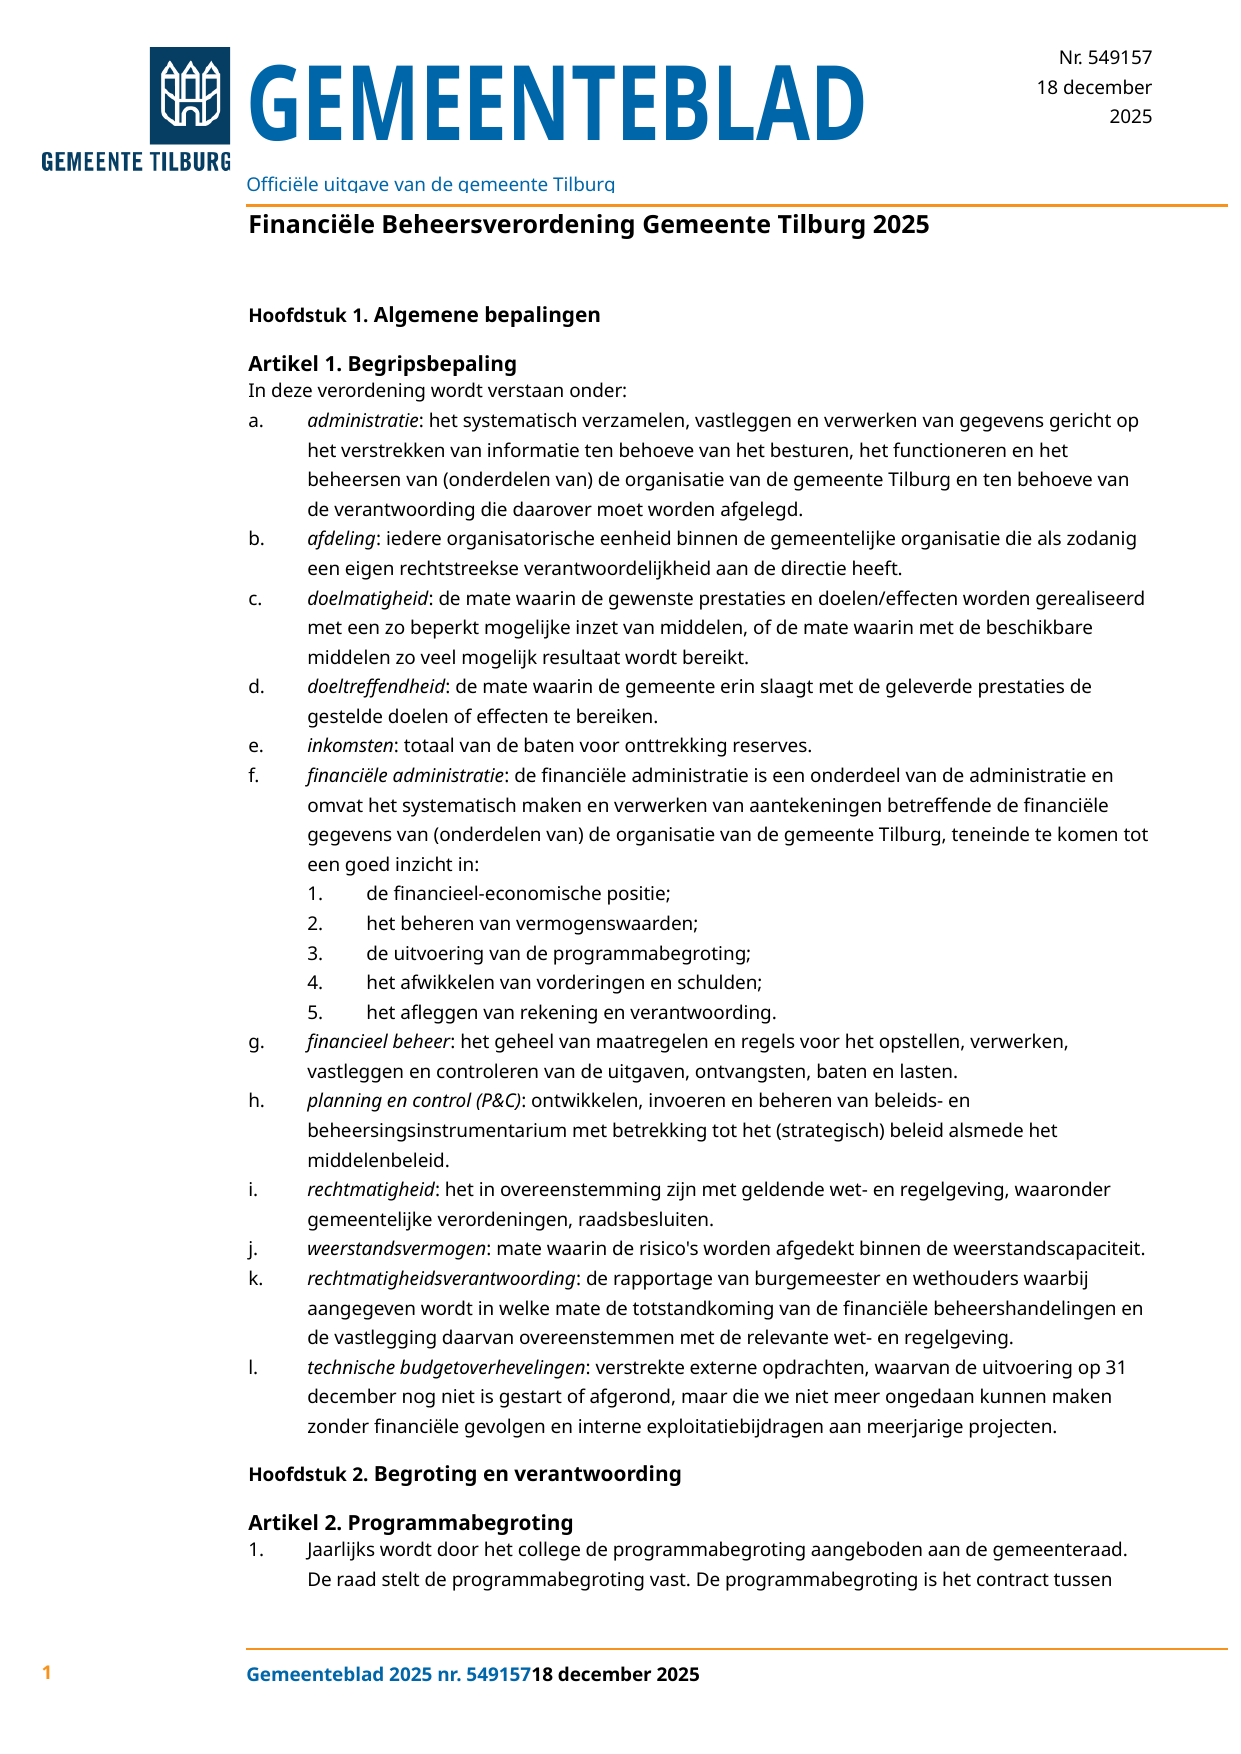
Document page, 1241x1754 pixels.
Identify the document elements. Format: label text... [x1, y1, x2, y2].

list inkomsten: totaal van de baten voor onttrekking reserves. [248, 733, 1152, 758]
list rechtmatigheidsverantwoording: de rapportage van burgemeester en wethouders waarbij aangegeven wordt in welke mate de totstandkoming van de financiële beheershandelingen en de vastlegging daarvan overeenstemmen met de relevante wet- en regelgeving. [248, 1265, 1152, 1350]
list weerstandsvermogen: mate waarin de risico's worden afgedekt binnen de weerstandscapaciteit. [248, 1236, 1152, 1261]
list rechtmatigheid: het in overeenstemming zijn met geldende wet- en regelgeving, waaronder gemeentelijke verordeningen, raadsbesluiten. [248, 1176, 1152, 1232]
text Hoofdstuk 2. Begroting en verantwoording [248, 1459, 1152, 1487]
list administratie: het systematisch verzamelen, vastleggen en verwerken van gegevens gericht op het verstrekken van informatie ten behoeve van het besturen, het functioneren en het beheersen van (onderdelen van) de organisatie van de gemeente Tilburg en ten behoeve van de verantwoording die daarover moet worden afgelegd. [248, 407, 1152, 522]
text In deze verordening wordt verstaan onder: [248, 378, 1152, 403]
list de financieel-economische positie; [307, 881, 1152, 906]
list doelmatigheid: de mate waarin de gewenste prestaties en doelen/effecten worden gerealiseerd met een zo beperkt mogelijke inzet van middelen, of de mate waarin met de beschikbare middelen zo veel mogelijk resultaat wordt bereikt. [248, 585, 1152, 669]
text Artikel 2. Programmabegroting [248, 1508, 1152, 1536]
list technische budgetoverhevelingen: verstrekte externe opdrachten, waarvan de uitvoering op 31 december nog niet is gestart of afgerond, maar die we niet meer ongedaan kunnen maken zonder financiële gevolgen en interne exploitatiebijdragen aan meerjarige projecten. [248, 1354, 1152, 1439]
list financiële administratie: de financiële administratie is een onderdeel van de administratie en omvat het systematisch maken en verwerken van aantekeningen betreffende de financiële gegevens van (onderdelen van) de organisatie van de gemeente Tilburg, teneinde te komen tot een goed inzicht in: [248, 762, 1152, 877]
list het beheren van vermogenswaarden; [307, 910, 1152, 936]
list het afwikkelen van vorderingen en schulden; [307, 969, 1152, 995]
list afdeling: iedere organisatorische eenheid binnen de gemeentelijke organisatie die als zodanig een eigen rechtstreekse verantwoordelijkheid aan de directie heeft. [248, 526, 1152, 581]
picture [41, 47, 231, 172]
list doeltreffendheid: de mate waarin de gemeente erin slaagt met de geleverde prestaties de gestelde doelen of effecten te bereiken. [248, 673, 1152, 729]
list het afleggen van rekening en verantwoording. [307, 999, 1152, 1024]
list Jaarlijks wordt door het college de programmabegroting aangeboden aan de gemeenteraad. De raad stelt de programmabegroting vast. De programmabegroting is het contract tussen [248, 1536, 1152, 1592]
list de uitvoering van de programmabegroting; [307, 940, 1152, 965]
text Financiële Beheersverordening Gemeente Tilburg 2025 [248, 207, 1152, 241]
list financieel beheer: het geheel van maatregelen en regels voor het opstellen, verwerken, vastleggen en controleren van de uitgaven, ontvangsten, baten en lasten. [248, 1028, 1152, 1084]
text Artikel 1. Begripsbepaling [248, 349, 1152, 378]
text Hoofdstuk 1. Algemene bepalingen [248, 300, 1152, 328]
list planning en control (P&C): ontwikkelen, invoeren en beheren van beleids- en beheersingsinstrumentarium met betrekking tot het (strategisch) beleid alsmede het middelenbeleid. [248, 1088, 1152, 1172]
